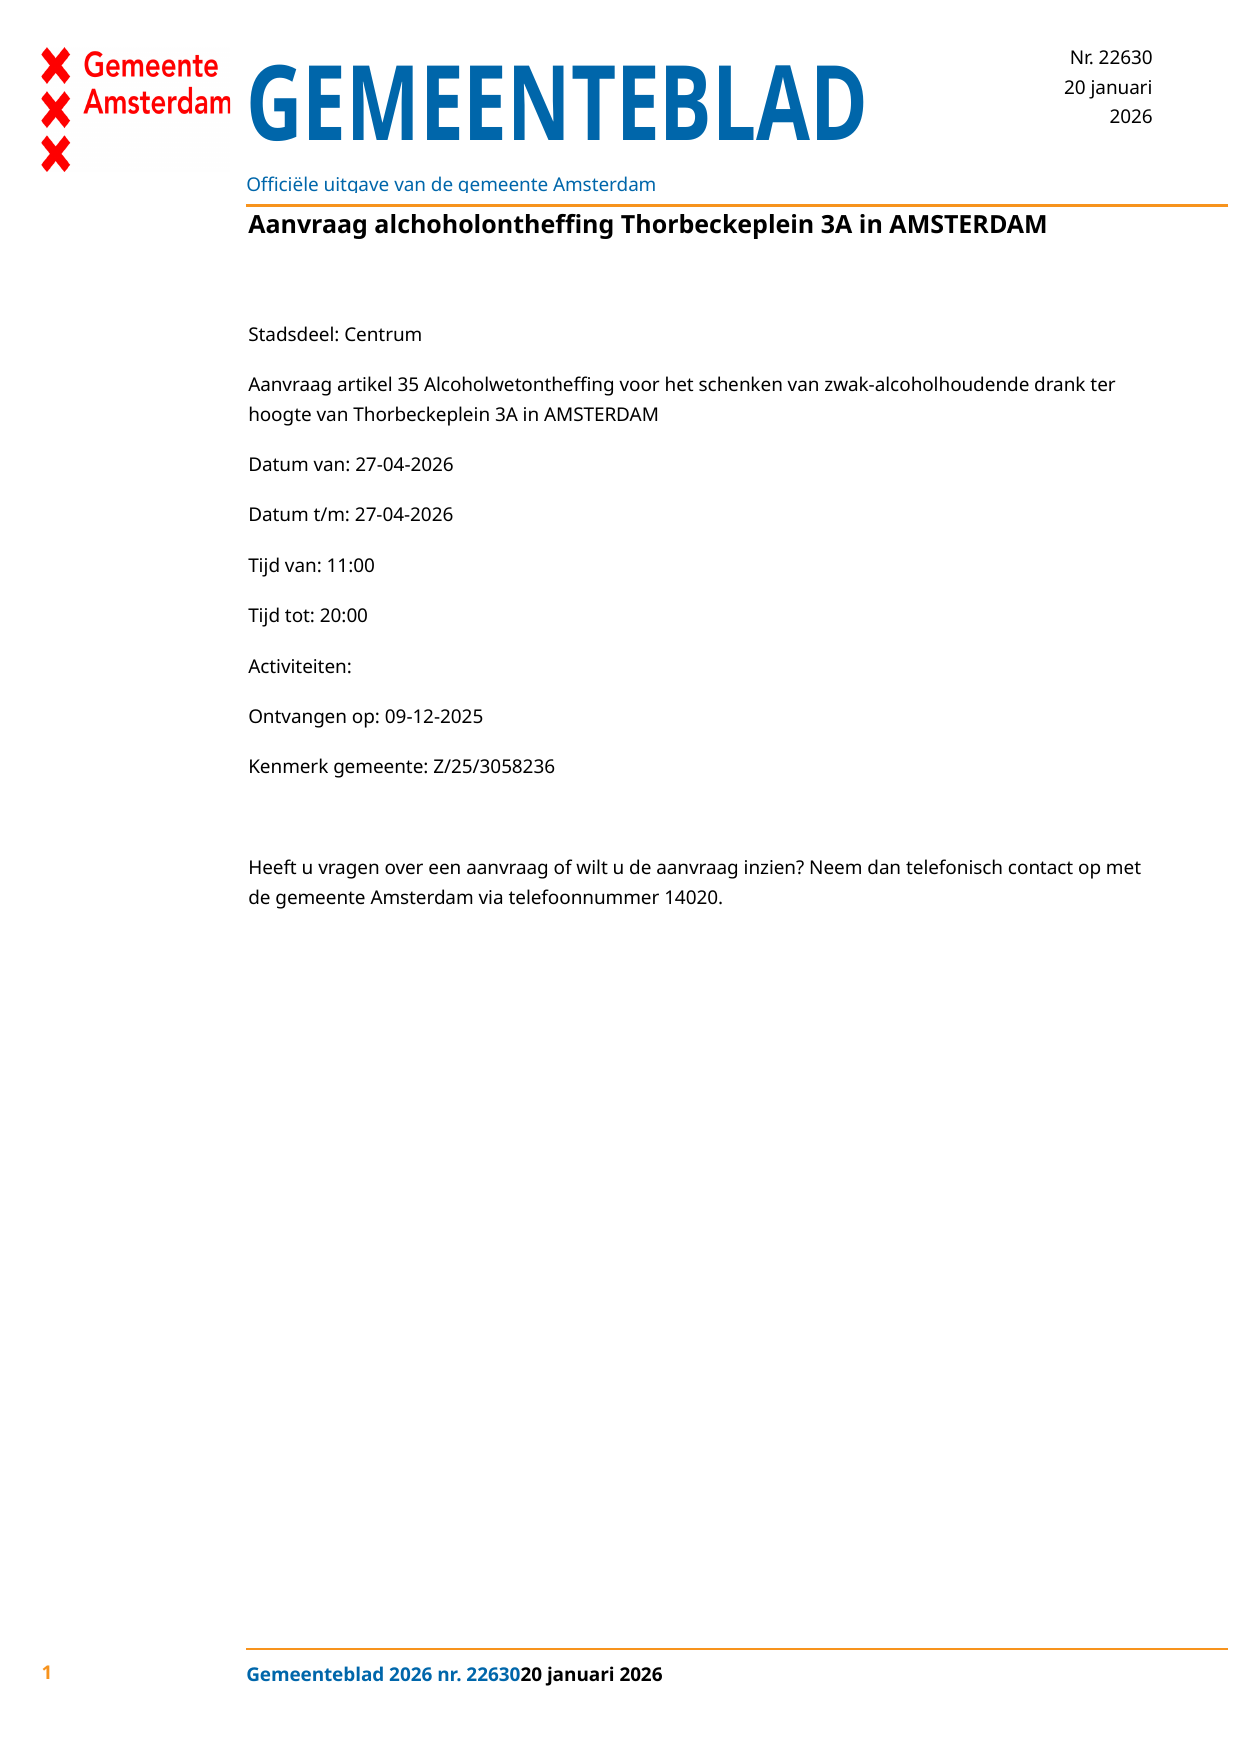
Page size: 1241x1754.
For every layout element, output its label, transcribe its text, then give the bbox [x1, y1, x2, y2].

text Stadsdeel: Centrum [248, 321, 1152, 346]
text Ontvangen op: 09-12-2025 [248, 703, 1152, 729]
text Datum t/m: 27-04-2026 [248, 502, 1152, 527]
picture [41, 47, 231, 172]
text Aanvraag artikel 35 Alcoholwetontheffing voor het schenken van zwak-alcoholhoudende drank ter hoogte van Thorbeckeplein 3A in AMSTERDAM [248, 371, 1152, 426]
text Datum van: 27-04-2026 [248, 451, 1152, 477]
text Tijd van: 11:00 [248, 552, 1152, 578]
text Heeft u vragen over een aanvraag of wilt u de aanvraag inzien? Neem dan telefonisch contact op met de gemeente Amsterdam via telefoonnummer 14020. [248, 854, 1152, 910]
text Tijd tot: 20:00 [248, 602, 1152, 628]
text Kenmerk gemeente: Z/25/3058236 [248, 754, 1152, 779]
text Activiteiten: [248, 653, 1152, 678]
text Aanvraag alchoholontheffing Thorbeckeplein 3A in AMSTERDAM [248, 207, 1152, 241]
